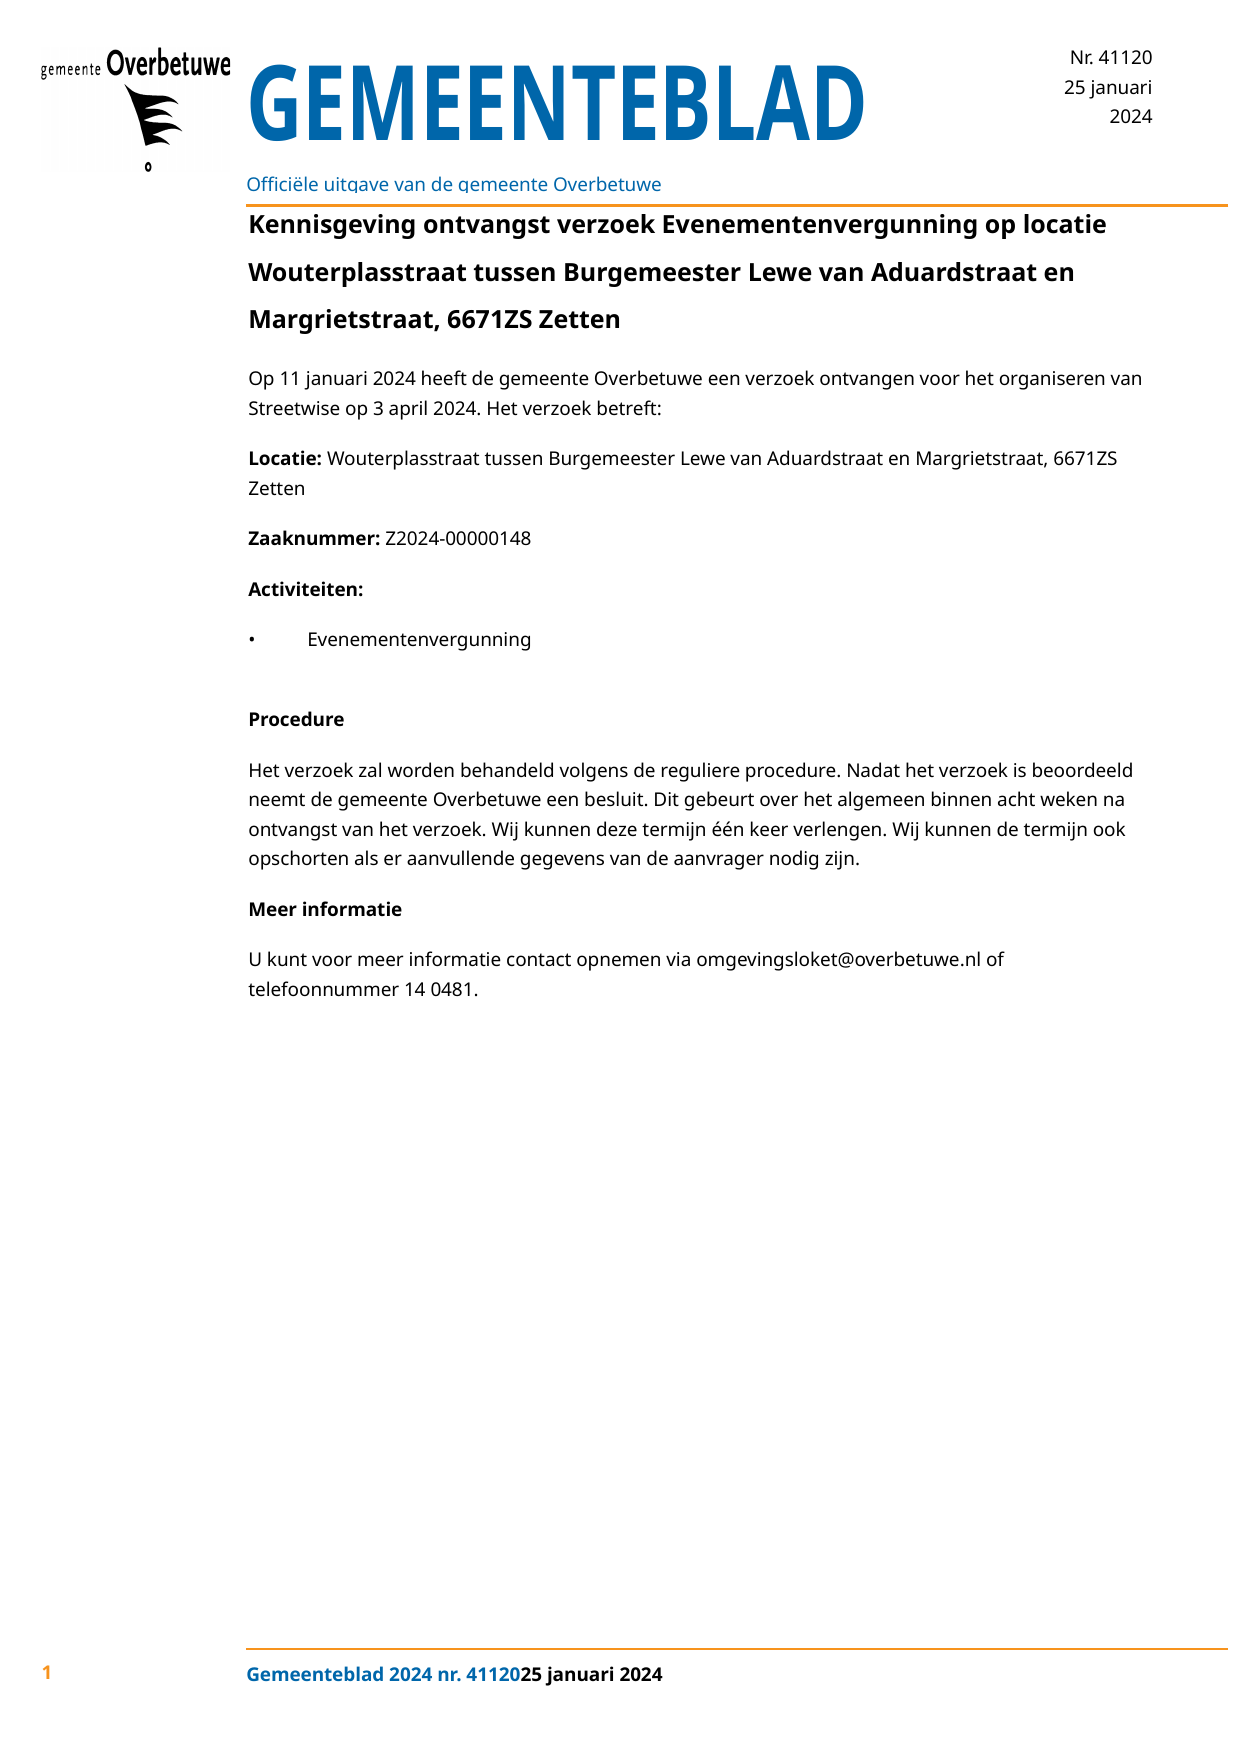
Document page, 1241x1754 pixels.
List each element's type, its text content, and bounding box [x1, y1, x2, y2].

text Op 11 januari 2024 heeft de gemeente Overbetuwe een verzoek ontvangen voor het organiseren van Streetwise op 3 april 2024. Het verzoek betreft: [248, 366, 1152, 421]
list Evenementenvergunning [248, 626, 1152, 652]
text Het verzoek zal worden behandeld volgens de reguliere procedure. Nadat het verzoek is beoordeeld neemt de gemeente Overbetuwe een besluit. Dit gebeurt over het algemeen binnen acht weken na ontvangst van het verzoek. Wij kunnen deze termijn één keer verlengen. Wij kunnen de termijn ook opschorten als er aanvullende gegevens van de aanvrager nodig zijn. [248, 757, 1152, 871]
text Locatie: Wouterplasstraat tussen Burgemeester Lewe van Aduardstraat en Margrietstraat, 6671ZS Zetten [248, 446, 1152, 501]
text U kunt voor meer informatie contact opnemen via omgevingsloket@overbetuwe.nl of telefoonnummer 14 0481. [248, 946, 1152, 1002]
text Meer informatie [248, 896, 1152, 922]
text Procedure [248, 706, 1152, 732]
picture [41, 47, 231, 172]
text Kennisgeving ontvangst verzoek Evenementenvergunning op locatie Wouterplasstraat tussen Burgemeester Lewe van Aduardstraat en Margrietstraat, 6671ZS Zetten [248, 207, 1152, 336]
text Zaaknummer: Z2024-00000148 [248, 526, 1152, 551]
text Activiteiten: [248, 576, 1152, 602]
